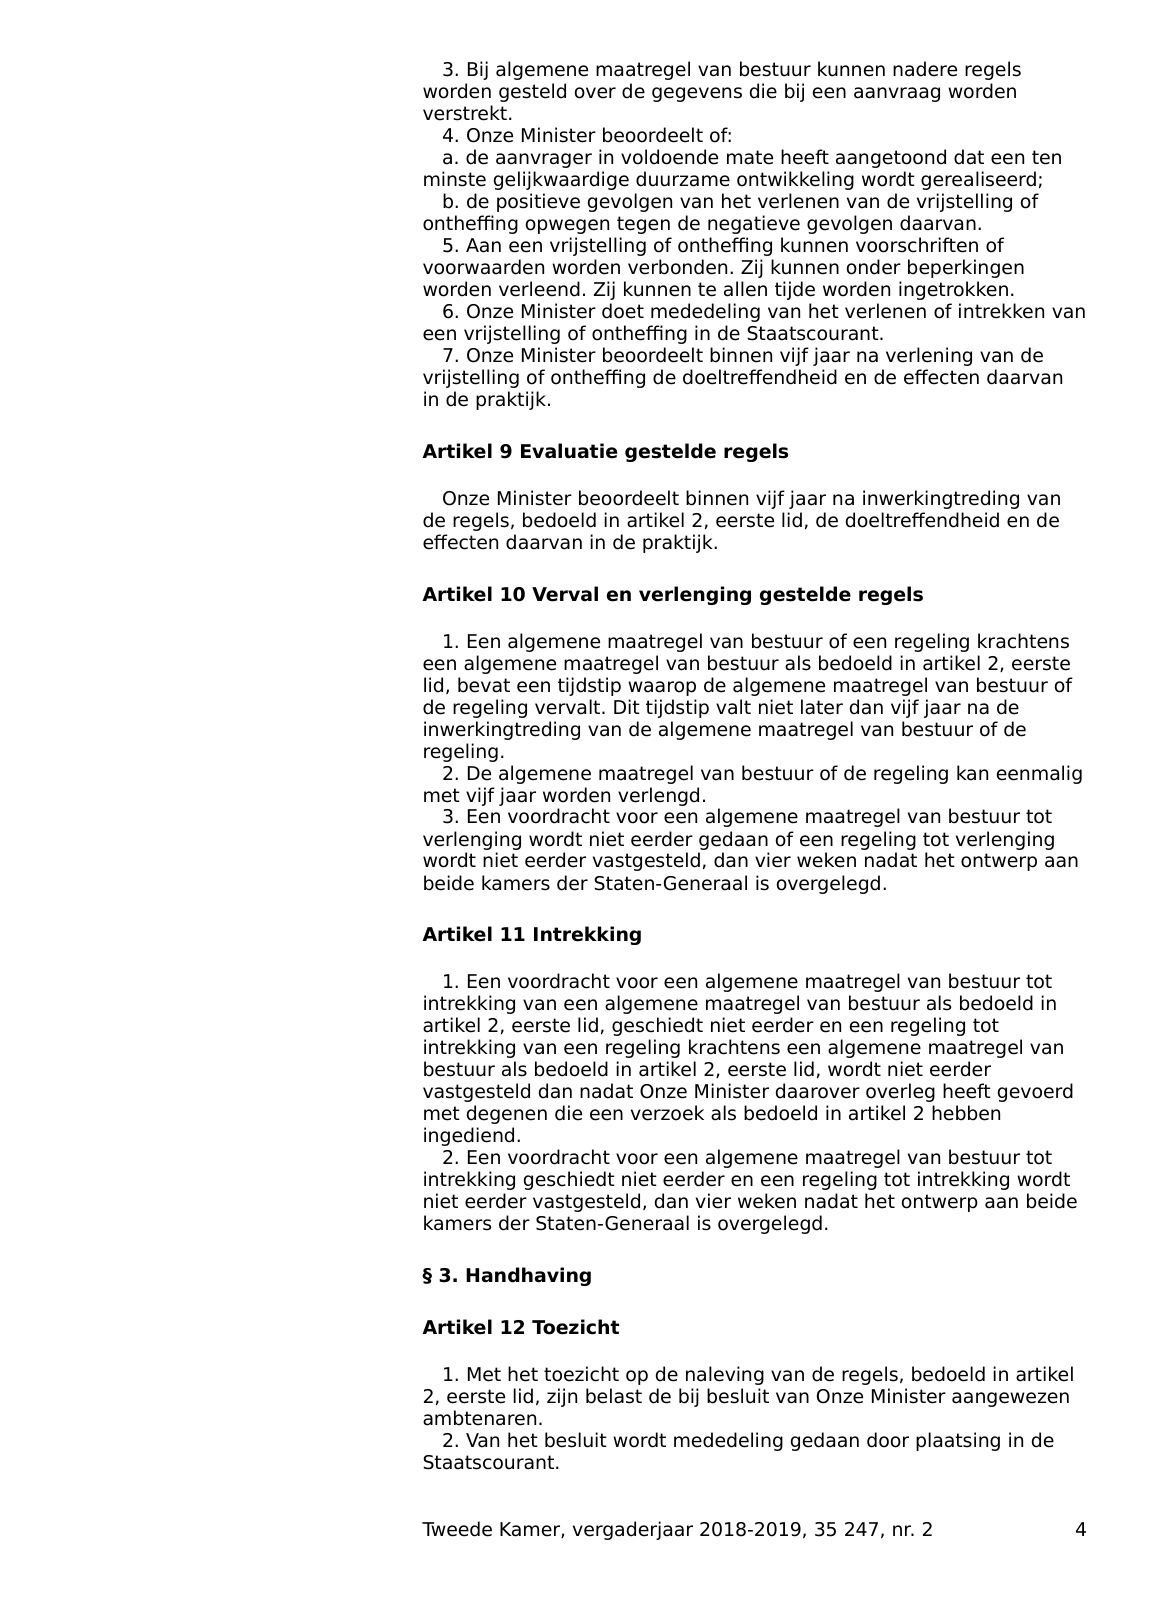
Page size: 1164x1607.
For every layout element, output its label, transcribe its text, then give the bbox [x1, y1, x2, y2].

text 3. Een voordracht voor een algemene maatregel van bestuur tot verlenging wordt niet eerder gedaan of een regeling tot verlenging wordt niet eerder vastgesteld, dan vier weken nadat het ontwerp aan beide kamers der Staten-Generaal is overgelegd. [422, 806, 1087, 894]
text 2. Een voordracht voor een algemene maatregel van bestuur tot intrekking geschiedt niet eerder en een regeling tot intrekking wordt niet eerder vastgesteld, dan vier weken nadat het ontwerp aan beide kamers der Staten-Generaal is overgelegd. [422, 1147, 1087, 1235]
subtitle Artikel 11 Intrekking [422, 924, 1087, 946]
text Onze Minister beoordeelt binnen vijf jaar na inwerkingtreding van de regels, bedoeld in artikel 2, eerste lid, de doeltreffendheid en de effecten daarvan in de praktijk. [422, 488, 1087, 554]
subtitle Artikel 10 Verval en verlenging gestelde regels [422, 584, 1087, 606]
subtitle Artikel 12 Toezicht [422, 1317, 1087, 1339]
text 3. Bij algemene maatregel van bestuur kunnen nadere regels worden gesteld over de gegevens die bij een aanvraag worden verstrekt. [422, 59, 1087, 125]
text 7. Onze Minister beoordeelt binnen vijf jaar na verlening van de vrijstelling of ontheffing de doeltreffendheid en de effecten daarvan in de praktijk. [422, 345, 1087, 411]
text 2. Van het besluit wordt mededeling gedaan door plaatsing in de Staatscourant. [422, 1430, 1087, 1474]
text a. de aanvrager in voldoende mate heeft aangetoond dat een ten minste gelijkwaardige duurzame ontwikkeling wordt gerealiseerd; [422, 147, 1087, 191]
text 2. De algemene maatregel van bestuur of de regeling kan eenmalig met vijf jaar worden verlengd. [422, 762, 1087, 806]
text 5. Aan een vrijstelling of ontheffing kunnen voorschriften of voorwaarden worden verbonden. Zij kunnen onder beperkingen worden verleend. Zij kunnen te allen tijde worden ingetrokken. [422, 235, 1087, 301]
text 1. Met het toezicht op de naleving van de regels, bedoeld in artikel 2, eerste lid, zijn belast de bij besluit van Onze Minister aangewezen ambtenaren. [422, 1364, 1087, 1430]
text 1. Een voordracht voor een algemene maatregel van bestuur tot intrekking van een algemene maatregel van bestuur als bedoeld in artikel 2, eerste lid, geschiedt niet eerder en een regeling tot intrekking van een regeling krachtens een algemene maatregel van bestuur als bedoeld in artikel 2, eerste lid, wordt niet eerder vastgesteld dan nadat Onze Minister daarover overleg heeft gevoerd met degenen die een verzoek als bedoeld in artikel 2 hebben ingediend. [422, 971, 1087, 1147]
subtitle Artikel 9 Evaluatie gestelde regels [422, 441, 1087, 463]
text b. de positieve gevolgen van het verlenen van de vrijstelling of ontheffing opwegen tegen de negatieve gevolgen daarvan. [422, 191, 1087, 235]
text 4. Onze Minister beoordeelt of: [422, 125, 1087, 147]
subtitle § 3. Handhaving [422, 1265, 1087, 1287]
text 6. Onze Minister doet mededeling van het verlenen of intrekken van een vrijstelling of ontheffing in de Staatscourant. [422, 301, 1087, 345]
text 1. Een algemene maatregel van bestuur of een regeling krachtens een algemene maatregel van bestuur als bedoeld in artikel 2, eerste lid, bevat een tijdstip waarop de algemene maatregel van bestuur of de regeling vervalt. Dit tijdstip valt niet later dan vijf jaar na de inwerkingtreding van de algemene maatregel van bestuur of de regeling. [422, 631, 1087, 762]
